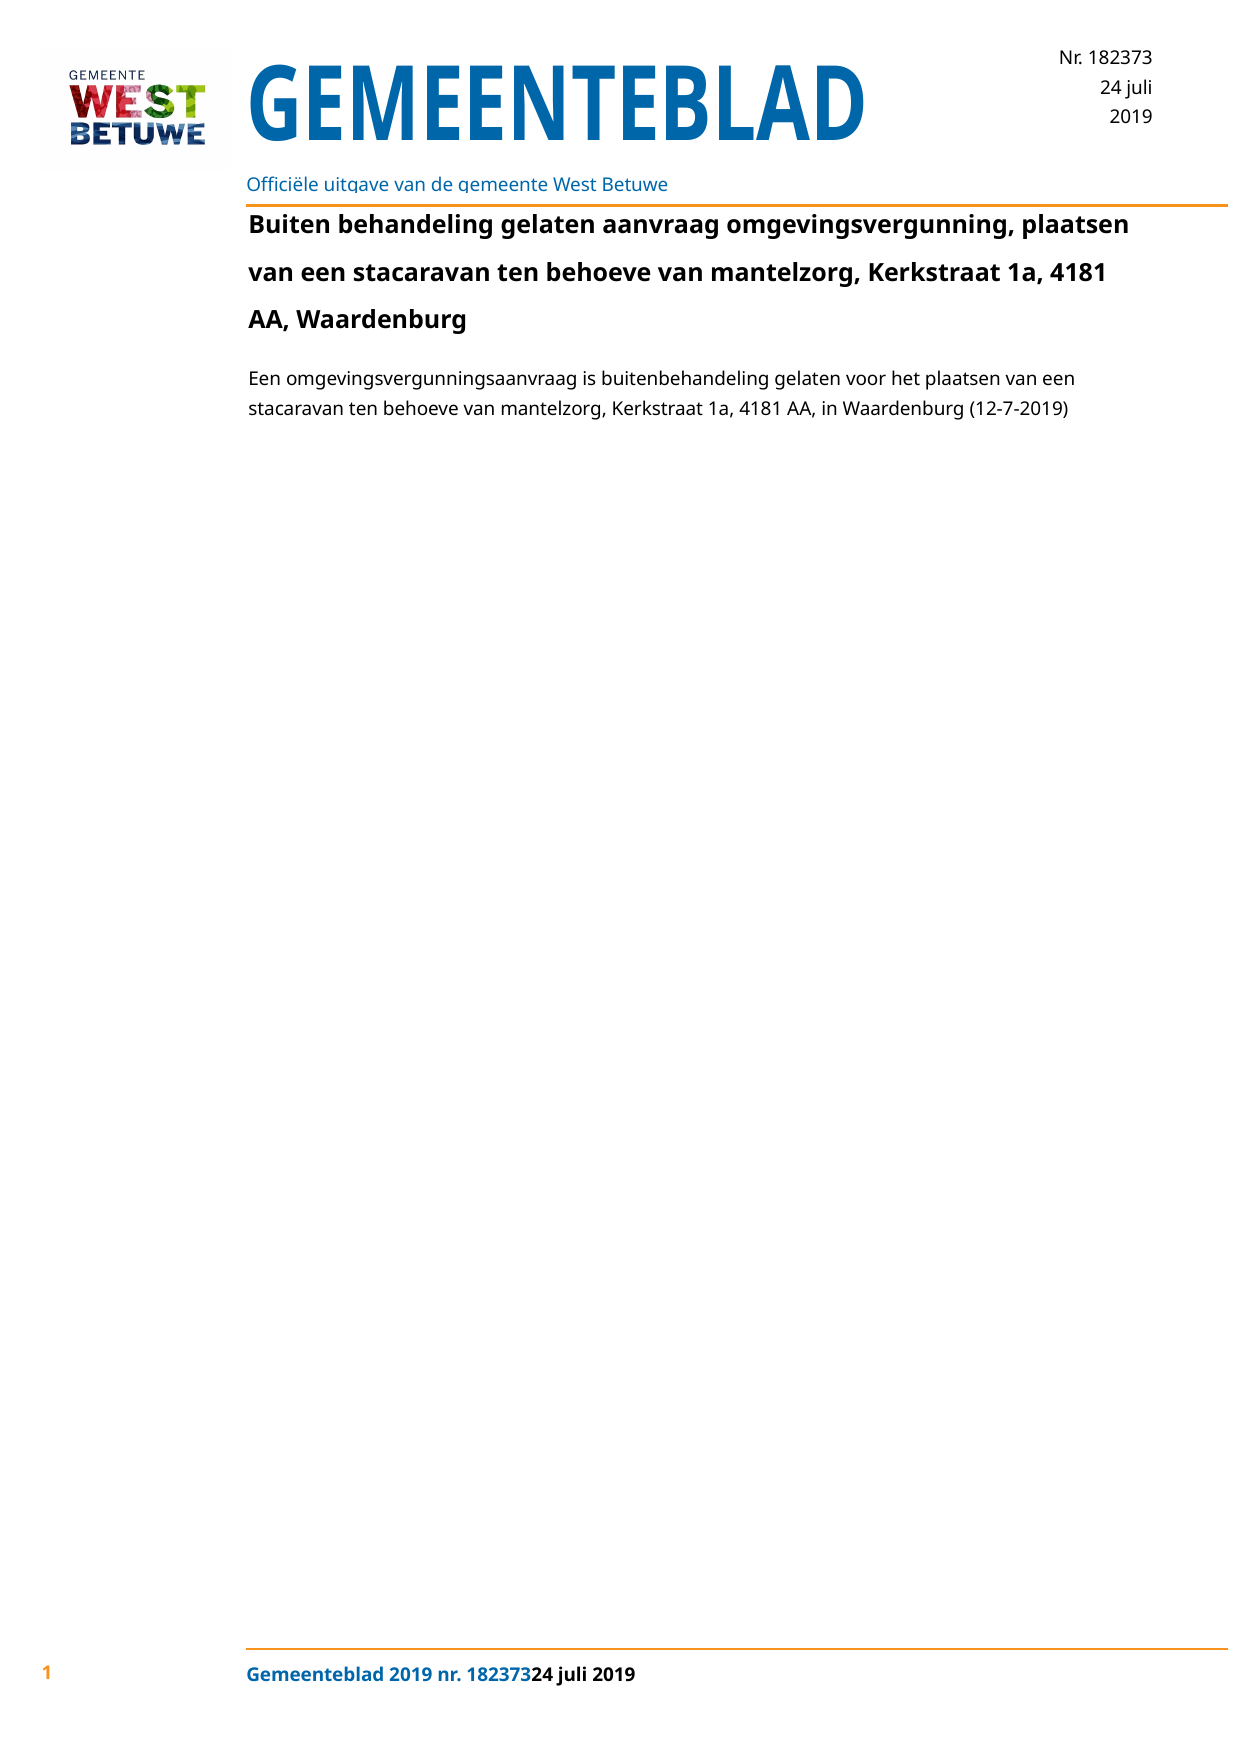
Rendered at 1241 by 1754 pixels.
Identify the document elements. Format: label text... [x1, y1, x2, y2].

picture [41, 47, 231, 172]
text Buiten behandeling gelaten aanvraag omgevingsvergunning, plaatsen van een stacaravan ten behoeve van mantelzorg, Kerkstraat 1a, 4181 AA, Waardenburg [248, 207, 1152, 336]
text Een omgevingsvergunningsaanvraag is buitenbehandeling gelaten voor het plaatsen van een stacaravan ten behoeve van mantelzorg, Kerkstraat 1a, 4181 AA, in Waardenburg (12-7-2019) [248, 366, 1152, 421]
